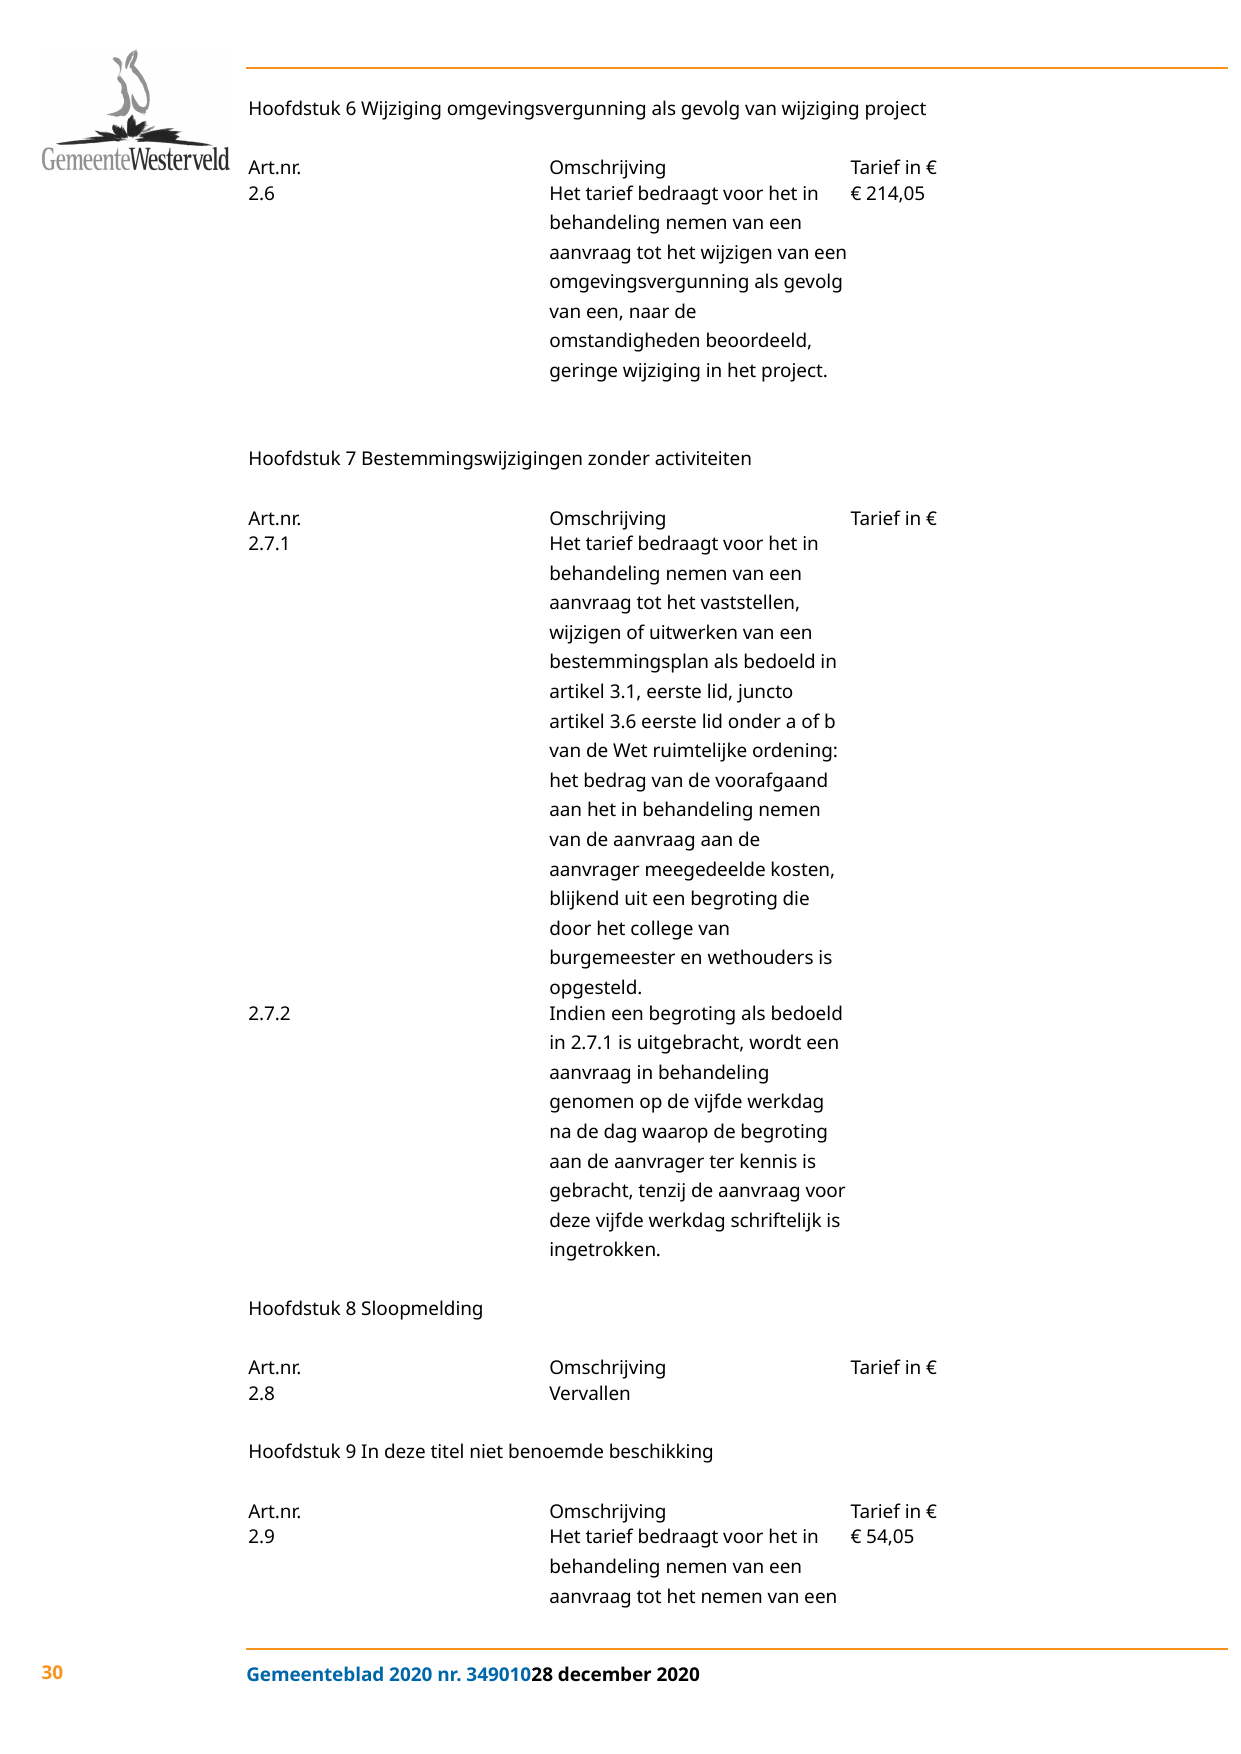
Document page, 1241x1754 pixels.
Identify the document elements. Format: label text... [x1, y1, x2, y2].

table_cell [850, 1000, 1152, 1262]
table_cell [850, 530, 1152, 1000]
table_cell € 214,05 [850, 180, 1152, 383]
table_header Art.nr. [248, 1354, 549, 1380]
table_cell 2.7.2 [248, 1000, 549, 1262]
table_cell Vervallen [549, 1380, 850, 1406]
table_cell € 54,05 [850, 1524, 1152, 1608]
table_cell [850, 1380, 1152, 1406]
table_cell Het tarief bedraagt voor het in behandeling nemen van een aanvraag tot het wijzigen van een omgevingsvergunning als gevolg van een, naar de omstandigheden beoordeeld, geringe wijziging in het project. [549, 180, 850, 383]
table_header Tarief in € [850, 1498, 1152, 1524]
table_header Art.nr. [248, 1498, 549, 1524]
table_header Omschrijving [549, 1354, 850, 1380]
table_cell Het tarief bedraagt voor het in behandeling nemen van een aanvraag tot het vaststellen, wijzigen of uitwerken van een bestemmingsplan als bedoeld in artikel 3.1, eerste lid, juncto artikel 3.6 eerste lid onder a of b van de Wet ruimtelijke ordening: het bedrag van de voorafgaand aan het in behandeling nemen van de aanvraag aan de aanvrager meegedeelde kosten, blijkend uit een begroting die door het college van burgemeester en wethouders is opgesteld. [549, 530, 850, 1000]
table_header Tarief in € [850, 505, 1152, 530]
text Hoofdstuk 8 Sloopmelding [248, 1295, 1152, 1321]
text Hoofdstuk 6 Wijziging omgevingsvergunning als gevolg van wijziging project [248, 95, 1152, 121]
table_header Tarief in € [850, 154, 1152, 180]
table_header Tarief in € [850, 1354, 1152, 1380]
table_cell 2.8 [248, 1380, 549, 1406]
table_header Art.nr. [248, 505, 549, 530]
text Hoofdstuk 7 Bestemmingswijzigingen zonder activiteiten [248, 445, 1152, 471]
table_cell Het tarief bedraagt voor het in behandeling nemen van een aanvraag tot het nemen van een [549, 1524, 850, 1608]
table_header Omschrijving [549, 154, 850, 180]
table_header Omschrijving [549, 505, 850, 530]
table_cell 2.9 [248, 1524, 549, 1608]
table_cell 2.7.1 [248, 530, 549, 1000]
table_header Art.nr. [248, 154, 549, 180]
table_cell 2.6 [248, 180, 549, 383]
text Hoofdstuk 9 In deze titel niet benoemde beschikking [248, 1439, 1152, 1464]
picture [41, 47, 231, 172]
table_cell Indien een begroting als bedoeld in 2.7.1 is uitgebracht, wordt een aanvraag in behandeling genomen op de vijfde werkdag na de dag waarop de begroting aan de aanvrager ter kennis is gebracht, tenzij de aanvraag voor deze vijfde werkdag schriftelijk is ingetrokken. [549, 1000, 850, 1262]
table_header Omschrijving [549, 1498, 850, 1524]
